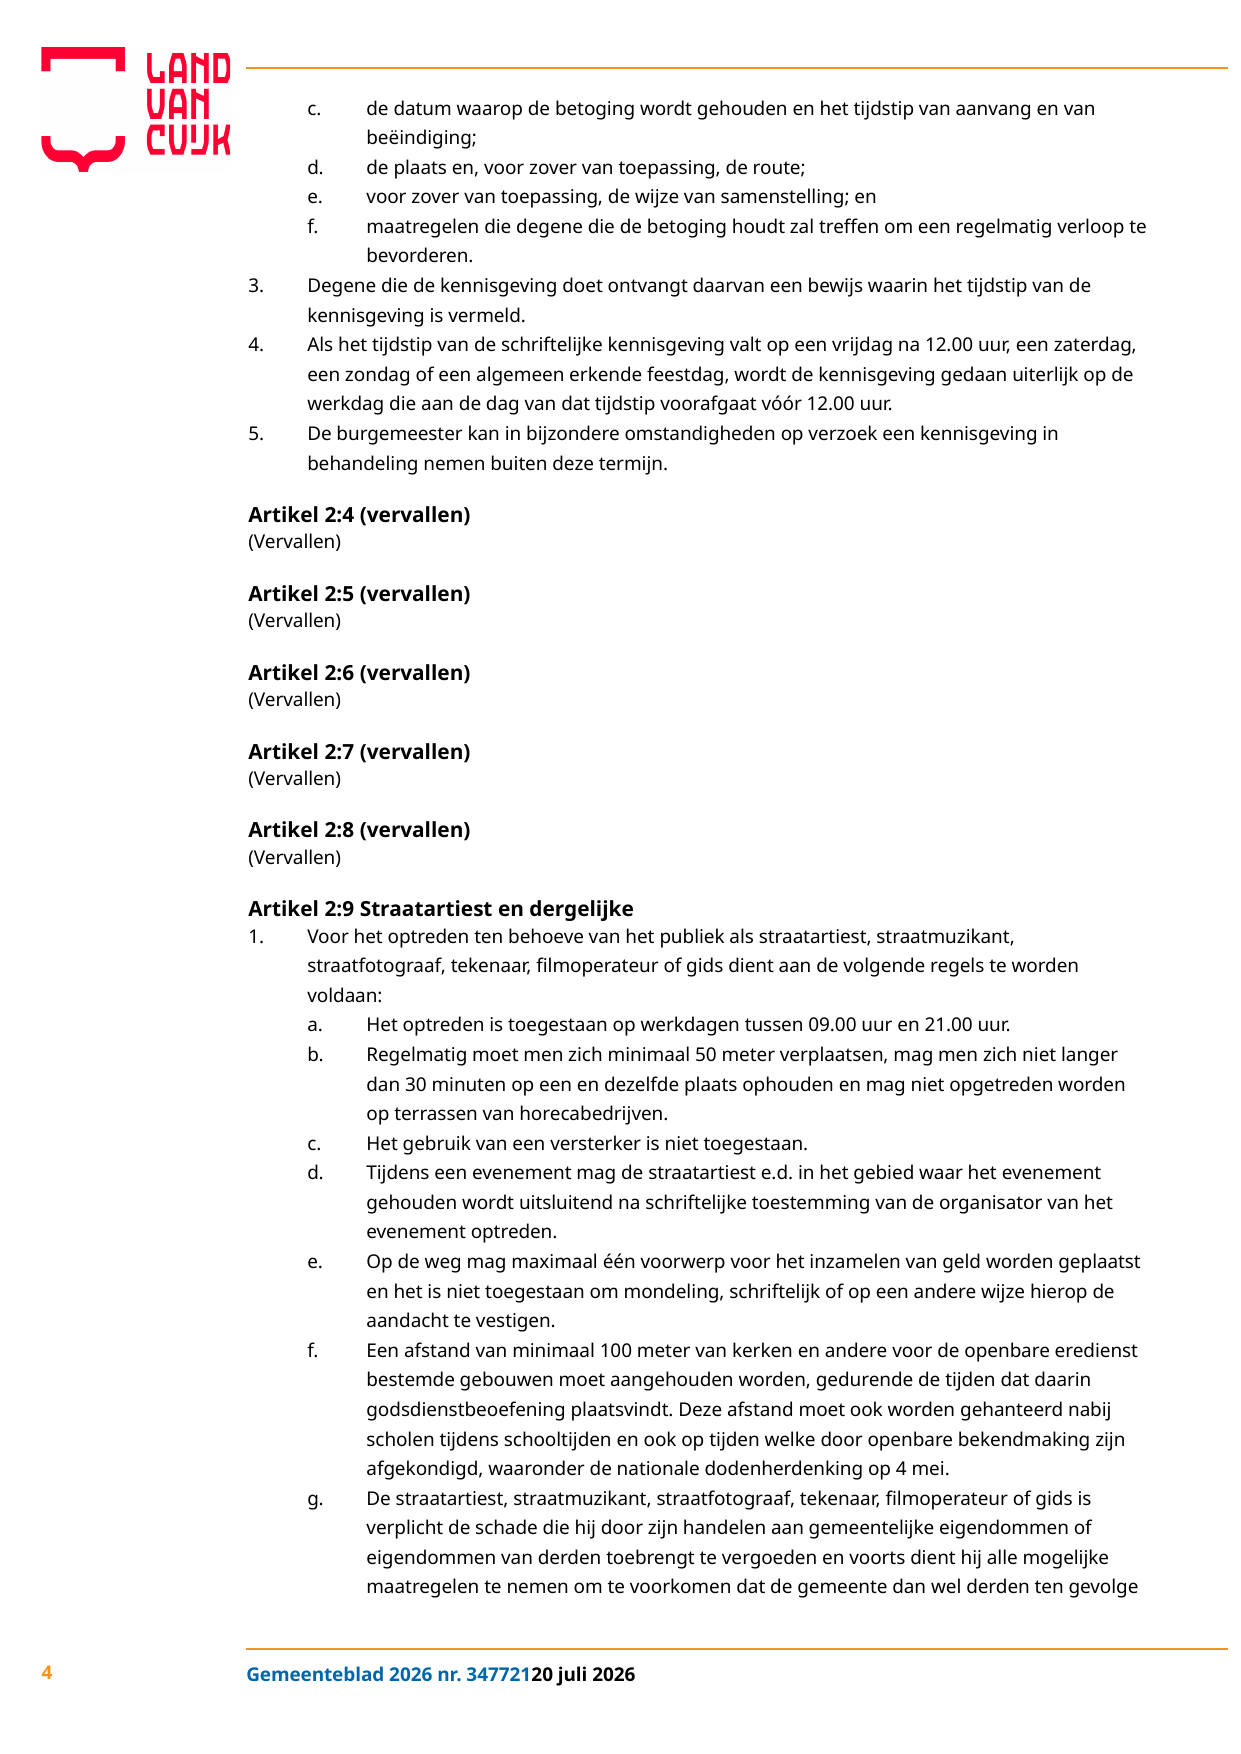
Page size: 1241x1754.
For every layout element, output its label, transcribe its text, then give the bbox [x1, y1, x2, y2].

list Als het tijdstip van de schriftelijke kennisgeving valt op een vrijdag na 12.00 uur, een zaterdag, een zondag of een algemeen erkende feestdag, wordt de kennisgeving gedaan uiterlijk op de werkdag die aan de dag van dat tijdstip voorafgaat vóór 12.00 uur. [248, 331, 1152, 416]
text (Vervallen) [248, 844, 1152, 870]
list De burgemeester kan in bijzondere omstandigheden op verzoek een kennisgeving in behandeling nemen buiten deze termijn. [248, 420, 1152, 476]
text Artikel 2:5 (vervallen) [248, 579, 1152, 607]
list Het optreden is toegestaan op werkdagen tussen 09.00 uur en 21.00 uur. [307, 1012, 1152, 1037]
text (Vervallen) [248, 529, 1152, 554]
list Regelmatig moet men zich minimaal 50 meter verplaatsen, mag men zich niet langer dan 30 minuten op een en dezelfde plaats ophouden en mag niet opgetreden worden op terrassen van horecabedrijven. [307, 1041, 1152, 1126]
list Degene die de kennisgeving doet ontvangt daarvan een bewijs waarin het tijdstip van de kennisgeving is vermeld. [248, 272, 1152, 328]
list Op de weg mag maximaal één voorwerp voor het inzamelen van geld worden geplaatst en het is niet toegestaan om mondeling, schriftelijk of op een andere wijze hierop de aandacht te vestigen. [307, 1248, 1152, 1333]
list De straatartiest, straatmuzikant, straatfotograaf, tekenaar, filmoperateur of gids is verplicht de schade die hij door zijn handelen aan gemeentelijke eigendommen of eigendommen van derden toebrengt te vergoeden en voorts dient hij alle mogelijke maatregelen te nemen om te voorkomen dat de gemeente dan wel derden ten gevolge [307, 1485, 1152, 1599]
text (Vervallen) [248, 765, 1152, 791]
text Artikel 2:4 (vervallen) [248, 500, 1152, 529]
list voor zover van toepassing, de wijze van samenstelling; en [307, 183, 1152, 209]
text (Vervallen) [248, 607, 1152, 633]
text Artikel 2:6 (vervallen) [248, 658, 1152, 686]
text Artikel 2:7 (vervallen) [248, 737, 1152, 765]
list de plaats en, voor zover van toepassing, de route; [307, 154, 1152, 180]
text (Vervallen) [248, 686, 1152, 712]
text Artikel 2:9 Straatartiest en dergelijke [248, 894, 1152, 923]
text Artikel 2:8 (vervallen) [248, 816, 1152, 844]
list de datum waarop de betoging wordt gehouden en het tijdstip van aanvang en van beëindiging; [307, 95, 1152, 150]
list Voor het optreden ten behoeve van het publiek als straatartiest, straatmuzikant, straatfotograaf, tekenaar, filmoperateur of gids dient aan de volgende regels te worden voldaan: [248, 923, 1152, 1008]
picture [41, 47, 231, 172]
list Een afstand van minimaal 100 meter van kerken en andere voor de openbare eredienst bestemde gebouwen moet aangehouden worden, gedurende de tijden dat daarin godsdienstbeoefening plaatsvindt. Deze afstand moet ook worden gehanteerd nabij scholen tijdens schooltijden en ook op tijden welke door openbare bekendmaking zijn afgekondigd, waaronder de nationale dodenherdenking op 4 mei. [307, 1337, 1152, 1481]
list Tijdens een evenement mag de straatartiest e.d. in het gebied waar het evenement gehouden wordt uitsluitend na schriftelijke toestemming van de organisator van het evenement optreden. [307, 1159, 1152, 1244]
list maatregelen die degene die de betoging houdt zal treffen om een regelmatig verloop te bevorderen. [307, 213, 1152, 268]
list Het gebruik van een versterker is niet toegestaan. [307, 1130, 1152, 1156]
